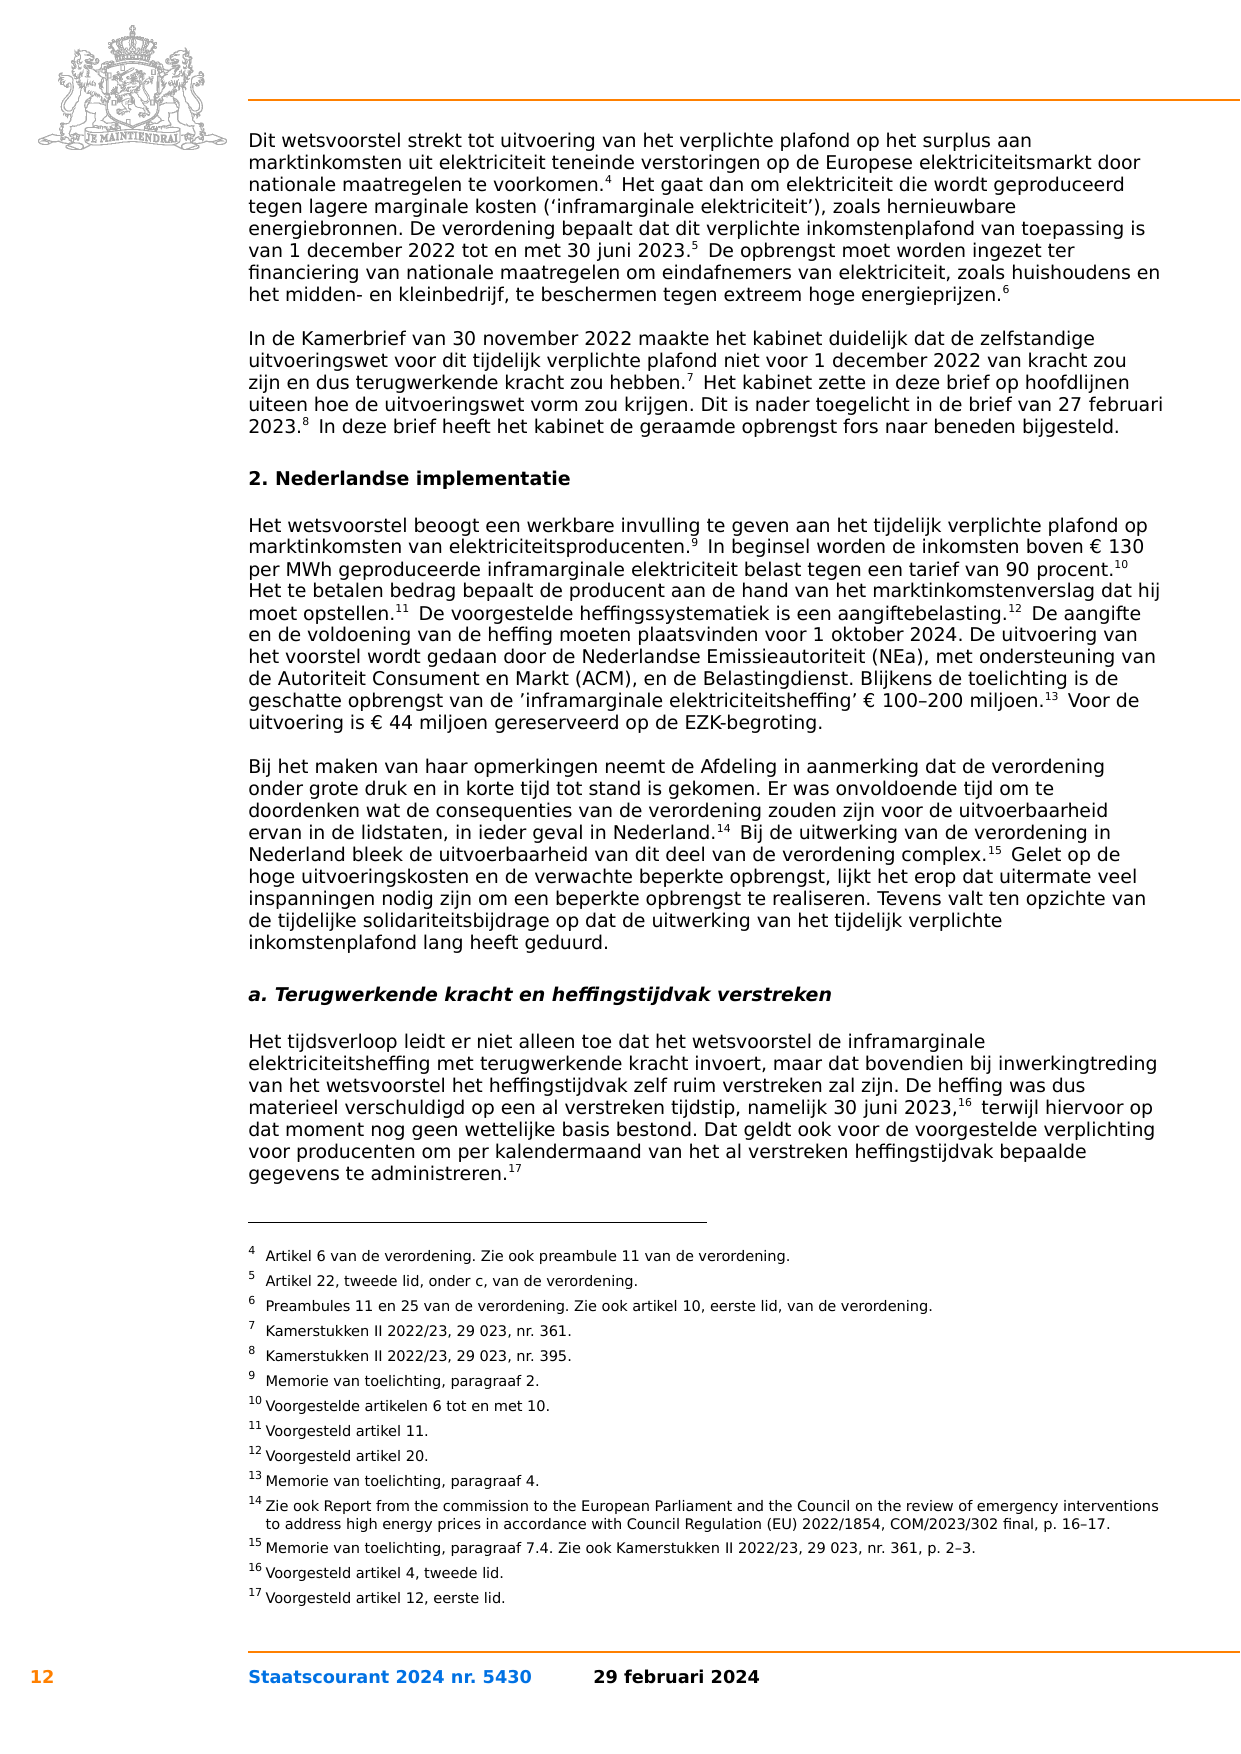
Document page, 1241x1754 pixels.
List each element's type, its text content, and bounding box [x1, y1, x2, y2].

text Bij het maken van haar opmerkingen neemt de Afdeling in aanmerking dat de verordening onder grote druk en in korte tijd tot stand is gekomen. Er was onvoldoende tijd om te doordenken wat de consequenties van de verordening zouden zijn voor de uitvoerbaarheid ervan in de lidstaten, in ieder geval in Nederland. Bij de uitwerking van de verordening in Nederland bleek de uitvoerbaarheid van dit deel van de verordening complex. Gelet op de hoge uitvoeringskosten en de verwachte beperkte opbrengst, lijkt het erop dat uitermate veel inspanningen nodig zijn om een beperkte opbrengst te realiseren. Tevens valt ten opzichte van de tijdelijke solidariteitsbijdrage op dat de uitwerking van het tijdelijk verplichte inkomstenplafond lang heeft geduurd. [248, 756, 1163, 954]
text Memorie van toelichting, paragraaf 2. [248, 1369, 1163, 1391]
text Memorie van toelichting, paragraaf 7.4. Zie ook Kamerstukken II 2022/23, 29 023, nr. 361, p. 2–3. [248, 1536, 1163, 1558]
subtitle 2. Nederlandse implementatie [248, 467, 1163, 489]
text Memorie van toelichting, paragraaf 4. [248, 1469, 1163, 1491]
text Preambules 11 en 25 van de verordening. Zie ook artikel 10, eerste lid, van de verordening. [248, 1294, 1163, 1316]
text Zie ook Report from the commission to the European Parliament and the Council on the review of emergency interventions to address high energy prices in accordance with Council Regulation (EU) 2022/1854, COM/2023/302 final, p. 16–17. [248, 1494, 1163, 1533]
text Dit wetsvoorstel strekt tot uitvoering van het verplichte plafond op het surplus aan marktinkomsten uit elektriciteit teneinde verstoringen op de Europese elektriciteitsmarkt door nationale maatregelen te voorkomen. Het gaat dan om elektriciteit die wordt geproduceerd tegen lagere marginale kosten (‘inframarginale elektriciteit’), zoals hernieuwbare energiebronnen. De verordening bepaalt dat dit verplichte inkomstenplafond van toepassing is van 1 december 2022 tot en met 30 juni 2023. De opbrengst moet worden ingezet ter financiering van nationale maatregelen om eindafnemers van elektriciteit, zoals huishoudens en het midden- en kleinbedrijf, te beschermen tegen extreem hoge energieprijzen. [248, 130, 1163, 306]
text Voorgestelde artikelen 6 tot en met 10. [248, 1394, 1163, 1416]
text Het wetsvoorstel beoogt een werkbare invulling te geven aan het tijdelijk verplichte plafond op marktinkomsten van elektriciteitsproducenten. In beginsel worden de inkomsten boven € 130 per MWh geproduceerde inframarginale elektriciteit belast tegen een tarief van 90 procent. Het te betalen bedrag bepaalt de producent aan de hand van het marktinkomstenverslag dat hij moet opstellen. De voorgestelde heffingssystematiek is een aangiftebelasting. De aangifte en de voldoening van de heffing moeten plaatsvinden voor 1 oktober 2024. De uitvoering van het voorstel wordt gedaan door de Nederlandse Emissieautoriteit (NEa), met ondersteuning van de Autoriteit Consument en Markt (ACM), en de Belastingdienst. Blijkens de toelichting is de geschatte opbrengst van de ’inframarginale elektriciteitsheffing’ € 100–200 miljoen. Voor de uitvoering is € 44 miljoen gereserveerd op de EZK-begroting. [248, 514, 1163, 734]
text Kamerstukken II 2022/23, 29 023, nr. 361. [248, 1319, 1163, 1341]
text Voorgesteld artikel 20. [248, 1444, 1163, 1466]
picture [38, 25, 227, 150]
text Voorgesteld artikel 11. [248, 1419, 1163, 1441]
text Voorgesteld artikel 4, tweede lid. [248, 1561, 1163, 1583]
text Kamerstukken II 2022/23, 29 023, nr. 395. [248, 1344, 1163, 1366]
text Voorgesteld artikel 12, eerste lid. [248, 1586, 1163, 1608]
text In de Kamerbrief van 30 november 2022 maakte het kabinet duidelijk dat de zelfstandige uitvoeringswet voor dit tijdelijk verplichte plafond niet voor 1 december 2022 van kracht zou zijn en dus terugwerkende kracht zou hebben. Het kabinet zette in deze brief op hoofdlijnen uiteen hoe de uitvoeringswet vorm zou krijgen. Dit is nader toegelicht in de brief van 27 februari 2023. In deze brief heeft het kabinet de geraamde opbrengst fors naar beneden bijgesteld. [248, 328, 1163, 437]
text Artikel 22, tweede lid, onder c, van de verordening. [248, 1269, 1163, 1291]
subtitle a. Terugwerkende kracht en heffingstijdvak verstreken [248, 984, 1163, 1006]
text Het tijdsverloop leidt er niet alleen toe dat het wetsvoorstel de inframarginale elektriciteitsheffing met terugwerkende kracht invoert, maar dat bovendien bij inwerkingtreding van het wetsvoorstel het heffingstijdvak zelf ruim verstreken zal zijn. De heffing was dus materieel verschuldigd op een al verstreken tijdstip, namelijk 30 juni 2023, terwijl hiervoor op dat moment nog geen wettelijke basis bestond. Dat geldt ook voor de voorgestelde verplichting voor producenten om per kalendermaand van het al verstreken heffingstijdvak bepaalde gegevens te administreren. [248, 1031, 1163, 1185]
text Artikel 6 van de verordening. Zie ook preambule 11 van de verordening. [248, 1244, 1163, 1266]
